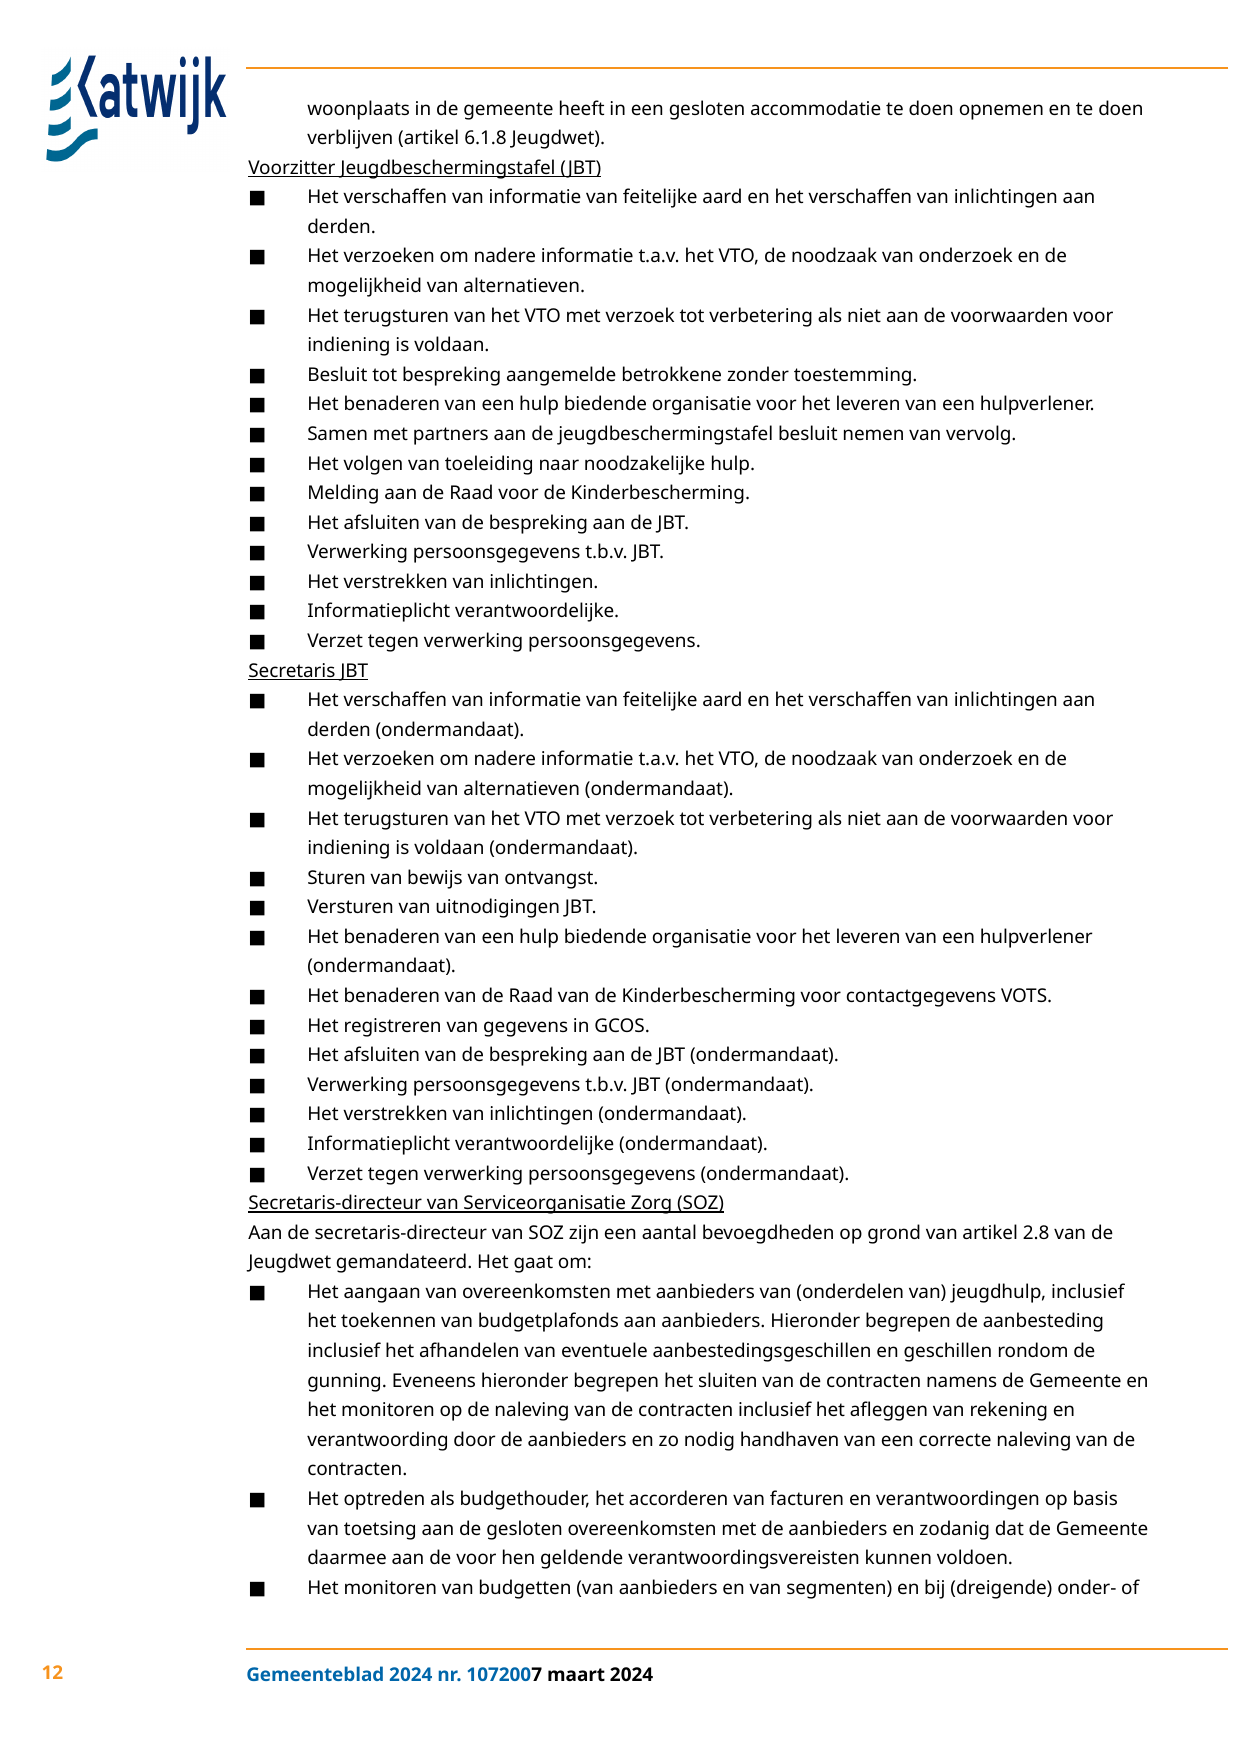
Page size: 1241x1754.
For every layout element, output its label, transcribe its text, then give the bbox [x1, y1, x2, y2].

list woonplaats in de gemeente heeft in een gesloten accommodatie te doen opnemen en te doen verblijven (artikel 6.1.8 Jeugdwet). [248, 95, 1152, 150]
list Verwerking persoonsgegevens t.b.v. JBT. [248, 538, 1152, 564]
list Sturen van bewijs van ontvangst. [248, 864, 1152, 890]
text Voorzitter Jeugdbeschermingstafel (JBT) [248, 154, 1152, 180]
list Het terugsturen van het VTO met verzoek tot verbetering als niet aan de voorwaarden voor indiening is voldaan. [248, 302, 1152, 357]
list Versturen van uitnodigingen JBT. [248, 893, 1152, 919]
list Het verschaffen van informatie van feitelijke aard en het verschaffen van inlichtingen aan derden (ondermandaat). [248, 686, 1152, 742]
list Het verzoeken om nadere informatie t.a.v. het VTO, de noodzaak van onderzoek en de mogelijkheid van alternatieven (ondermandaat). [248, 746, 1152, 801]
list Het optreden als budgethouder, het accorderen van facturen en verantwoordingen op basis van toetsing aan de gesloten overeenkomsten met de aanbieders en zodanig dat de Gemeente daarmee aan de voor hen geldende verantwoordingsvereisten kunnen voldoen. [248, 1485, 1152, 1570]
list Het verschaffen van informatie van feitelijke aard en het verschaffen van inlichtingen aan derden. [248, 183, 1152, 239]
list Het volgen van toeleiding naar noodzakelijke hulp. [248, 450, 1152, 476]
list Verzet tegen verwerking persoonsgegevens (ondermandaat). [248, 1160, 1152, 1186]
list Melding aan de Raad voor de Kinderbescherming. [248, 479, 1152, 505]
text Secretaris JBT [248, 657, 1152, 683]
list Informatieplicht verantwoordelijke. [248, 598, 1152, 623]
list Het afsluiten van de bespreking aan de JBT. [248, 509, 1152, 535]
list Het verstrekken van inlichtingen. [248, 568, 1152, 594]
text Secretaris-directeur van Serviceorganisatie Zorg (SOZ) [248, 1189, 1152, 1215]
list Informatieplicht verantwoordelijke (ondermandaat). [248, 1130, 1152, 1156]
list Het terugsturen van het VTO met verzoek tot verbetering als niet aan de voorwaarden voor indiening is voldaan (ondermandaat). [248, 805, 1152, 860]
list Het verzoeken om nadere informatie t.a.v. het VTO, de noodzaak van onderzoek en de mogelijkheid van alternatieven. [248, 243, 1152, 298]
list Het verstrekken van inlichtingen (ondermandaat). [248, 1101, 1152, 1126]
text Aan de secretaris-directeur van SOZ zijn een aantal bevoegdheden op grond van artikel 2.8 van de Jeugdwet gemandateerd. Het gaat om: [248, 1219, 1152, 1274]
list Verzet tegen verwerking persoonsgegevens. [248, 627, 1152, 653]
list Samen met partners aan de jeugdbeschermingstafel besluit nemen van vervolg. [248, 420, 1152, 446]
list Het benaderen van de Raad van de Kinderbescherming voor contactgegevens VOTS. [248, 982, 1152, 1008]
list Het monitoren van budgetten (van aanbieders en van segmenten) en bij (dreigende) onder- of [248, 1574, 1152, 1600]
list Het aangaan van overeenkomsten met aanbieders van (onderdelen van) jeugdhulp, inclusief het toekennen van budgetplafonds aan aanbieders. Hieronder begrepen de aanbesteding inclusief het afhandelen van eventuele aanbestedingsgeschillen en geschillen rondom de gunning. Eveneens hieronder begrepen het sluiten van de contracten namens de Gemeente en het monitoren op de naleving van de contracten inclusief het afleggen van rekening en verantwoording door de aanbieders en zo nodig handhaven van een correcte naleving van de contracten. [248, 1278, 1152, 1481]
picture [41, 47, 231, 172]
list Het afsluiten van de bespreking aan de JBT (ondermandaat). [248, 1041, 1152, 1067]
list Verwerking persoonsgegevens t.b.v. JBT (ondermandaat). [248, 1071, 1152, 1097]
list Besluit tot bespreking aangemelde betrokkene zonder toestemming. [248, 361, 1152, 387]
list Het benaderen van een hulp biedende organisatie voor het leveren van een hulpverlener. [248, 391, 1152, 416]
list Het registreren van gegevens in GCOS. [248, 1012, 1152, 1038]
list Het benaderen van een hulp biedende organisatie voor het leveren van een hulpverlener (ondermandaat). [248, 923, 1152, 978]
